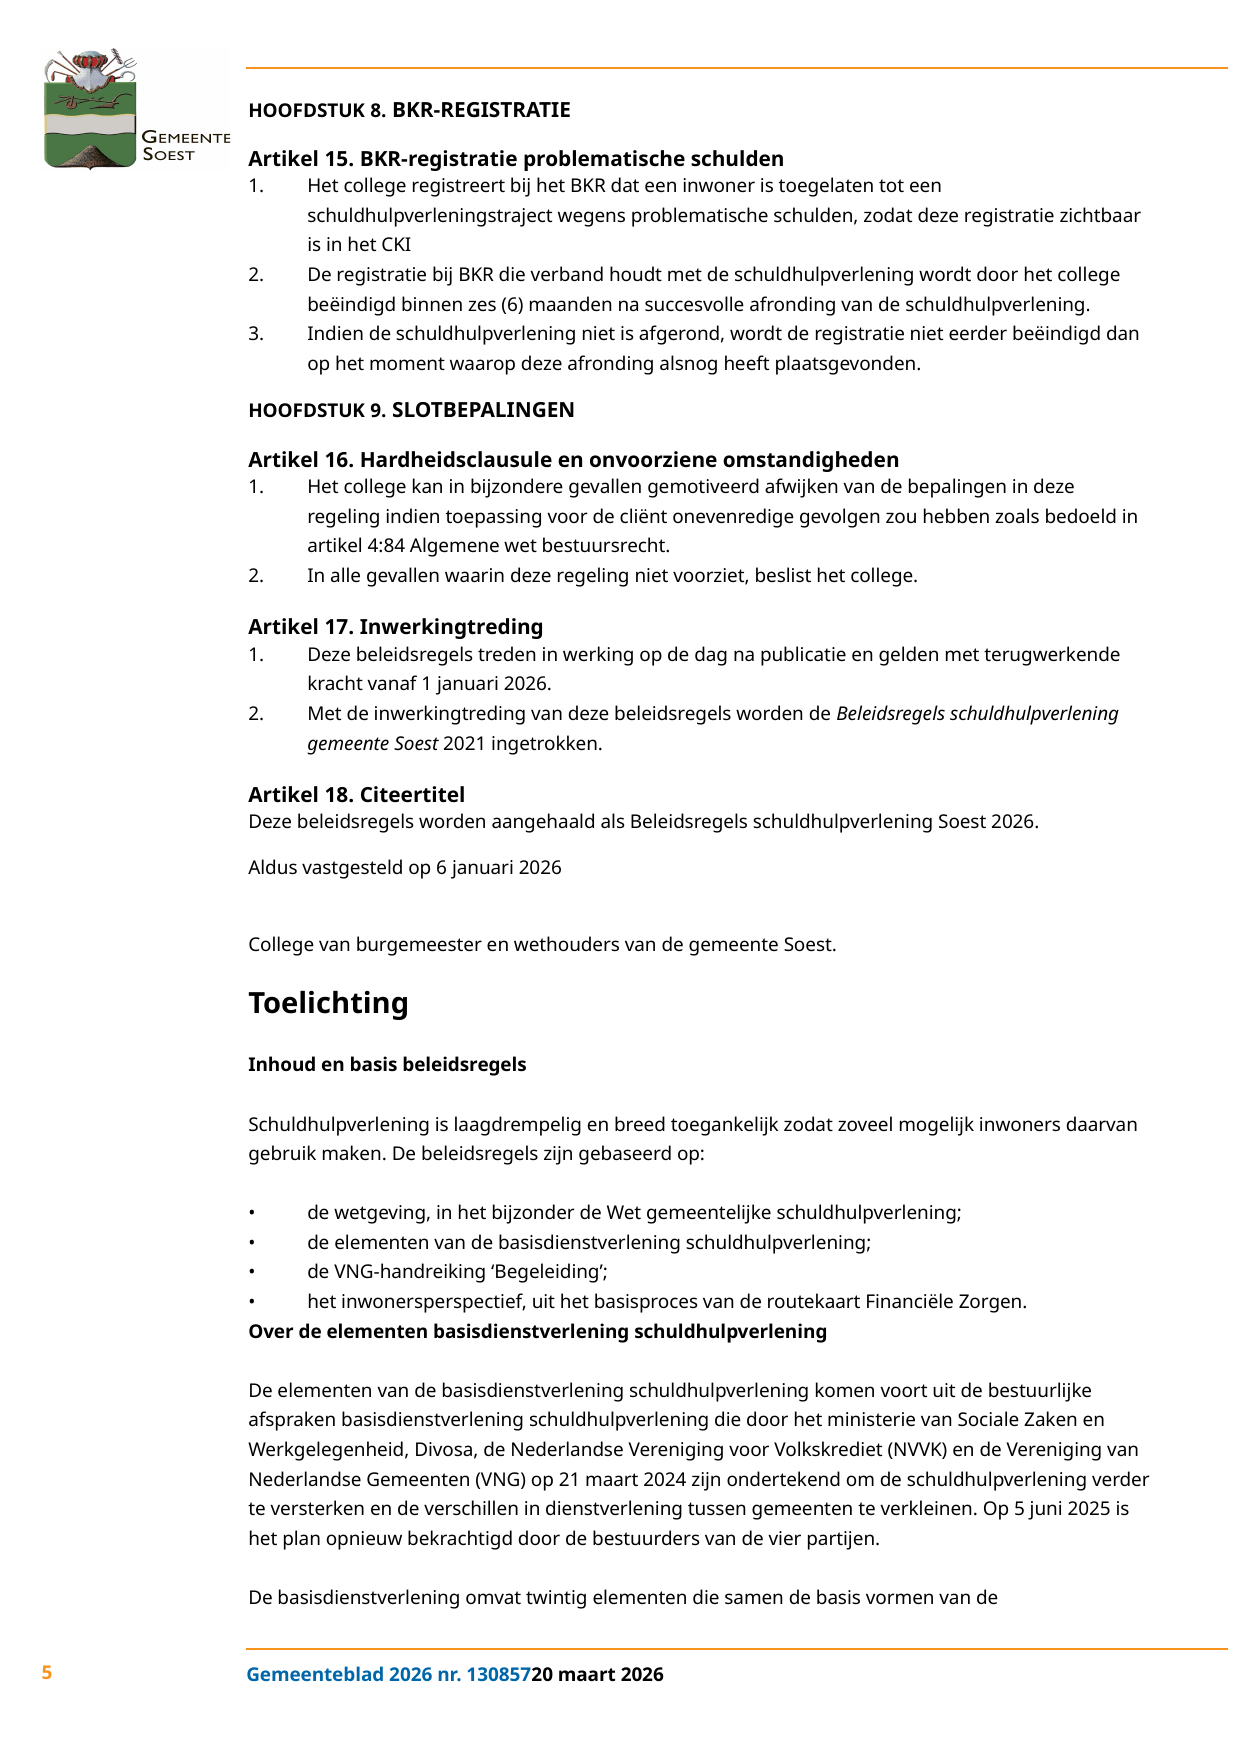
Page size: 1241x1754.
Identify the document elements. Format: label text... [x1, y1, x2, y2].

list Indien de schuldhulpverlening niet is afgerond, wordt de registratie niet eerder beëindigd dan op het moment waarop deze afronding alsnog heeft plaatsgevonden. [248, 320, 1152, 376]
text Over de elementen basisdienstverlening schuldhulpverlening [248, 1318, 1152, 1344]
list het inwonersperspectief, uit het basisproces van de routekaart Financiële Zorgen. [248, 1288, 1152, 1314]
text Deze beleidsregels worden aangehaald als Beleidsregels schuldhulpverlening Soest 2026. [248, 808, 1152, 834]
text Schuldhulpverlening is laagdrempelig en breed toegankelijk zodat zoveel mogelijk inwoners daarvan gebruik maken. De beleidsregels zijn gebaseerd op: [248, 1111, 1152, 1166]
list De registratie bij BKR die verband houdt met de schuldhulpverlening wordt door het college beëindigd binnen zes (6) maanden na succesvolle afronding van de schuldhulpverlening. [248, 261, 1152, 317]
list Het college kan in bijzondere gevallen gemotiveerd afwijken van de bepalingen in deze regeling indien toepassing voor de cliënt onevenredige gevolgen zou hebben zoals bedoeld in artikel 4:84 Algemene wet bestuursrecht. [248, 473, 1152, 558]
text De basisdienstverlening omvat twintig elementen die samen de basis vormen van de [248, 1584, 1152, 1610]
text HOOFDSTUK 9. SLOTBEPALINGEN [248, 396, 1152, 424]
text Artikel 15. BKR-registratie problematische schulden [248, 144, 1152, 172]
text Artikel 16. Hardheidsclausule en onvoorziene omstandigheden [248, 445, 1152, 473]
text HOOFDSTUK 8. BKR-REGISTRATIE [248, 95, 1152, 123]
list de VNG-handreiking ‘Begeleiding’; [248, 1259, 1152, 1284]
list de wetgeving, in het bijzonder de Wet gemeentelijke schuldhulpverlening; [248, 1199, 1152, 1225]
list Het college registreert bij het BKR dat een inwoner is toegelaten tot een schuldhulpverleningstraject wegens problematische schulden, zodat deze registratie zichtbaar is in het CKI [248, 172, 1152, 257]
text Aldus vastgesteld op 6 januari 2026 [248, 854, 1152, 880]
list Met de inwerkingtreding van deze beleidsregels worden de Beleidsregels schuldhulpverlening gemeente Soest 2021 ingetrokken. [248, 700, 1152, 755]
list de elementen van de basisdienstverlening schuldhulpverlening; [248, 1229, 1152, 1255]
list In alle gevallen waarin deze regeling niet voorziet, beslist het college. [248, 562, 1152, 588]
text Inhoud en basis beleidsregels [248, 1052, 1152, 1077]
text Artikel 18. Citeertitel [248, 780, 1152, 808]
picture [41, 47, 231, 172]
text De elementen van de basisdienstverlening schuldhulpverlening komen voort uit de bestuurlijke afspraken basisdienstverlening schuldhulpverlening die door het ministerie van Sociale Zaken en Werkgelegenheid, Divosa, de Nederlandse Vereniging voor Volkskrediet (NVVK) en de Vereniging van Nederlandse Gemeenten (VNG) op 21 maart 2024 zijn ondertekend om de schuldhulpverlening verder te versterken en de verschillen in dienstverlening tussen gemeenten te verkleinen. Op 5 juni 2025 is het plan opnieuw bekrachtigd door de bestuurders van de vier partijen. [248, 1377, 1152, 1551]
list Deze beleidsregels treden in werking op de dag na publicatie en gelden met terugwerkende kracht vanaf 1 januari 2026. [248, 641, 1152, 696]
text Artikel 17. Inwerkingtreding [248, 612, 1152, 641]
text College van burgemeester en wethouders van de gemeente Soest. [248, 931, 1152, 957]
text Toelichting [248, 983, 1152, 1022]
